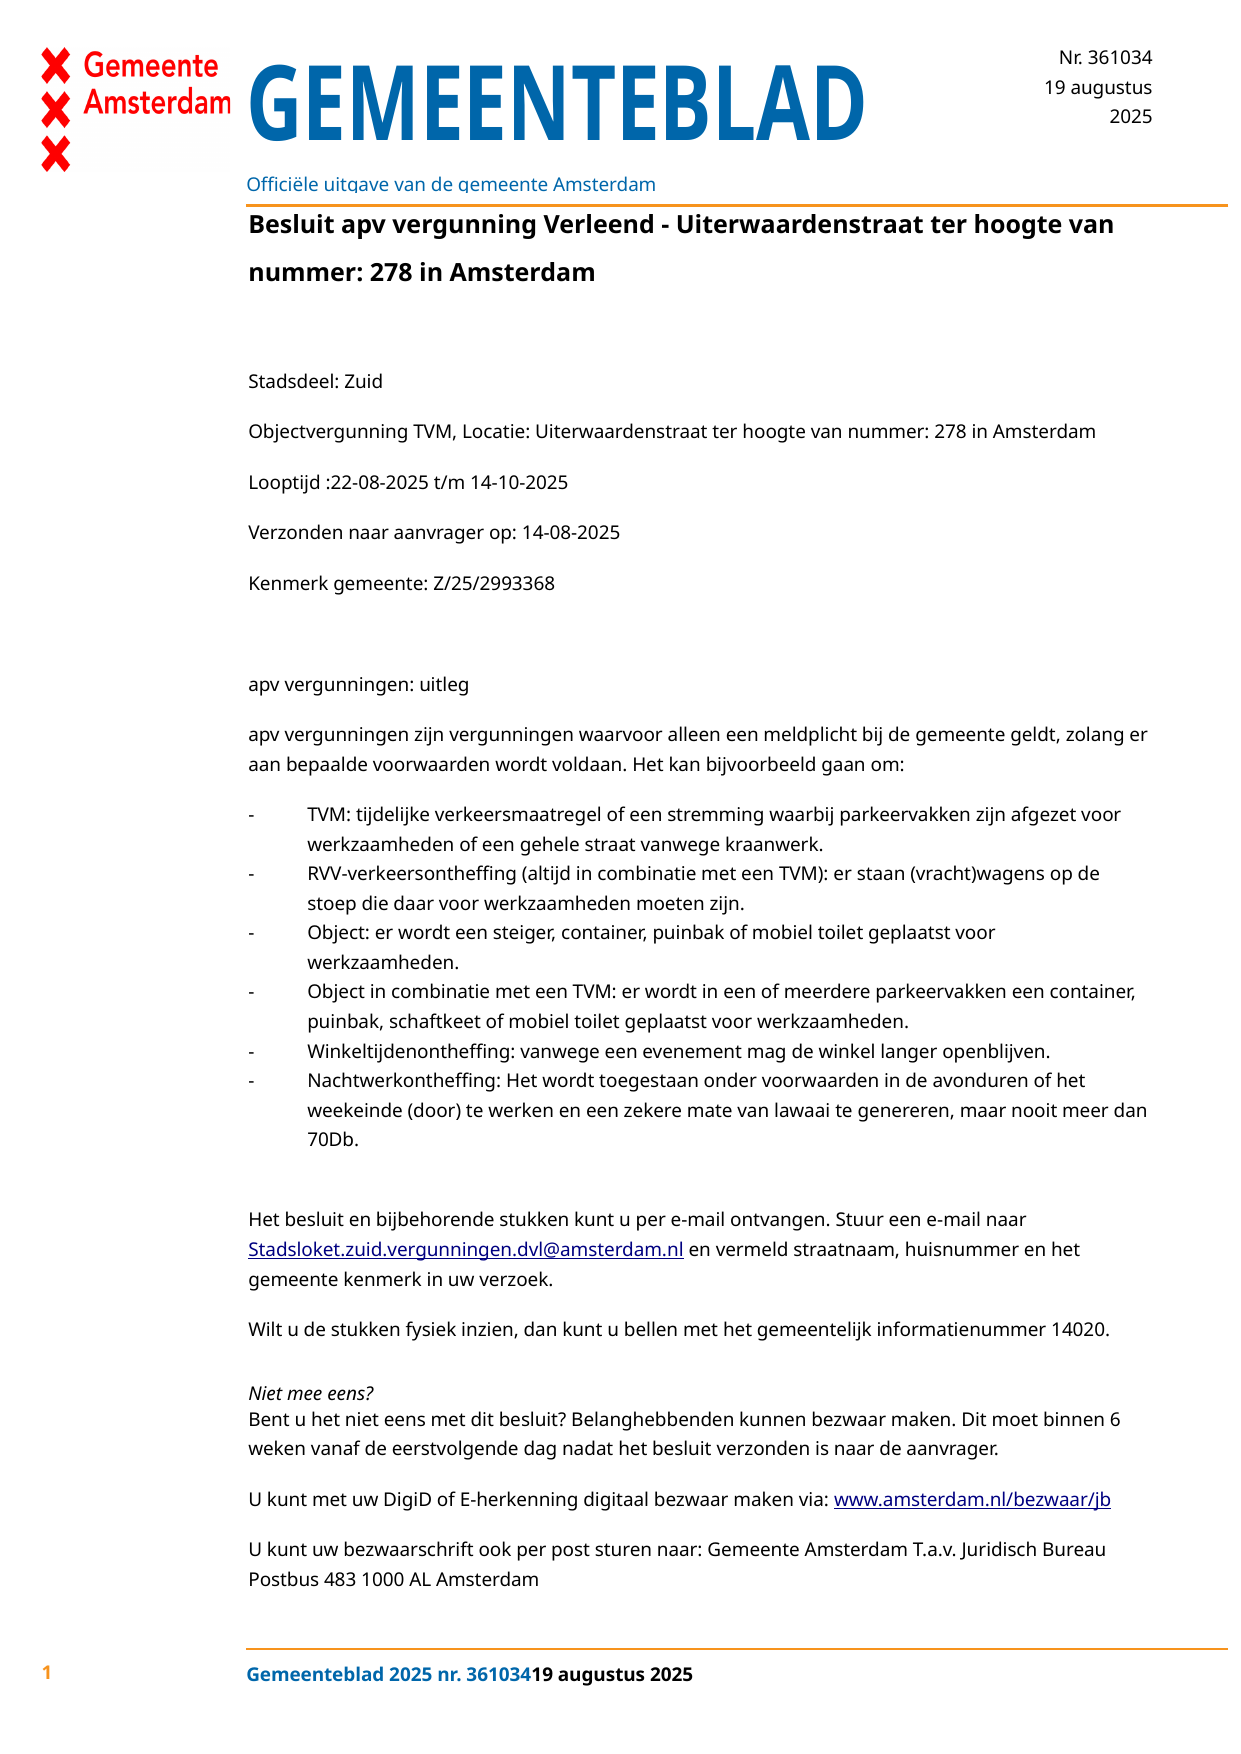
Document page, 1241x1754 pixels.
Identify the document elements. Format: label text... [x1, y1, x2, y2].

text Looptijd :22-08-2025 t/m 14-10-2025 [248, 469, 1152, 495]
text U kunt uw bezwaarschrift ook per post sturen naar: Gemeente Amsterdam T.a.v. Juridisch Bureau Postbus 483 1000 AL Amsterdam [248, 1536, 1152, 1592]
picture [41, 47, 231, 172]
text U kunt met uw DigiD of E-herkenning digitaal bezwaar maken via: www.amsterdam.nl/bezwaar/jb [248, 1486, 1152, 1512]
text Verzonden naar aanvrager op: 14-08-2025 [248, 519, 1152, 545]
text Kenmerk gemeente: Z/25/2993368 [248, 570, 1152, 596]
text Niet mee eens? [248, 1380, 1152, 1406]
list Object in combinatie met een TVM: er wordt in een of meerdere parkeervakken een container, puinbak, schaftkeet of mobiel toilet geplaatst voor werkzaamheden. [248, 979, 1152, 1034]
list Winkeltijdenontheffing: vanwege een evenement mag de winkel langer openblijven. [248, 1038, 1152, 1064]
text Stadsdeel: Zuid [248, 368, 1152, 394]
text Besluit apv vergunning Verleend - Uiterwaardenstraat ter hoogte van nummer: 278 in Amsterdam [248, 207, 1152, 288]
text apv vergunningen: uitleg [248, 671, 1152, 697]
text Wilt u de stukken fysiek inzien, dan kunt u bellen met het gemeentelijk informatienummer 14020. [248, 1316, 1152, 1342]
list Nachtwerkontheffing: Het wordt toegestaan onder voorwaarden in de avonduren of het weekeinde (door) te werken en een zekere mate van lawaai te genereren, maar nooit meer dan 70Db. [248, 1067, 1152, 1152]
list RVV-verkeersontheffing (altijd in combinatie met een TVM): er staan (vracht)wagens op de stoep die daar voor werkzaamheden moeten zijn. [248, 860, 1152, 916]
text Het besluit en bijbehorende stukken kunt u per e-mail ontvangen. Stuur een e-mail naar Stadsloket.zuid.vergunningen.dvl@amsterdam.nl en vermeld straatnaam, huisnummer en het gemeente kenmerk in uw verzoek. [248, 1207, 1152, 1292]
list Object: er wordt een steiger, container, puinbak of mobiel toilet geplaatst voor werkzaamheden. [248, 919, 1152, 975]
text apv vergunningen zijn vergunningen waarvoor alleen een meldplicht bij de gemeente geldt, zolang er aan bepaalde voorwaarden wordt voldaan. Het kan bijvoorbeeld gaan om: [248, 721, 1152, 777]
list TVM: tijdelijke verkeersmaatregel of een stremming waarbij parkeervakken zijn afgezet voor werkzaamheden of een gehele straat vanwege kraanwerk. [248, 801, 1152, 857]
text Bent u het niet eens met dit besluit? Belanghebbenden kunnen bezwaar maken. Dit moet binnen 6 weken vanaf de eerstvolgende dag nadat het besluit verzonden is naar de aanvrager. [248, 1406, 1152, 1461]
text Objectvergunning TVM, Locatie: Uiterwaardenstraat ter hoogte van nummer: 278 in Amsterdam [248, 419, 1152, 444]
